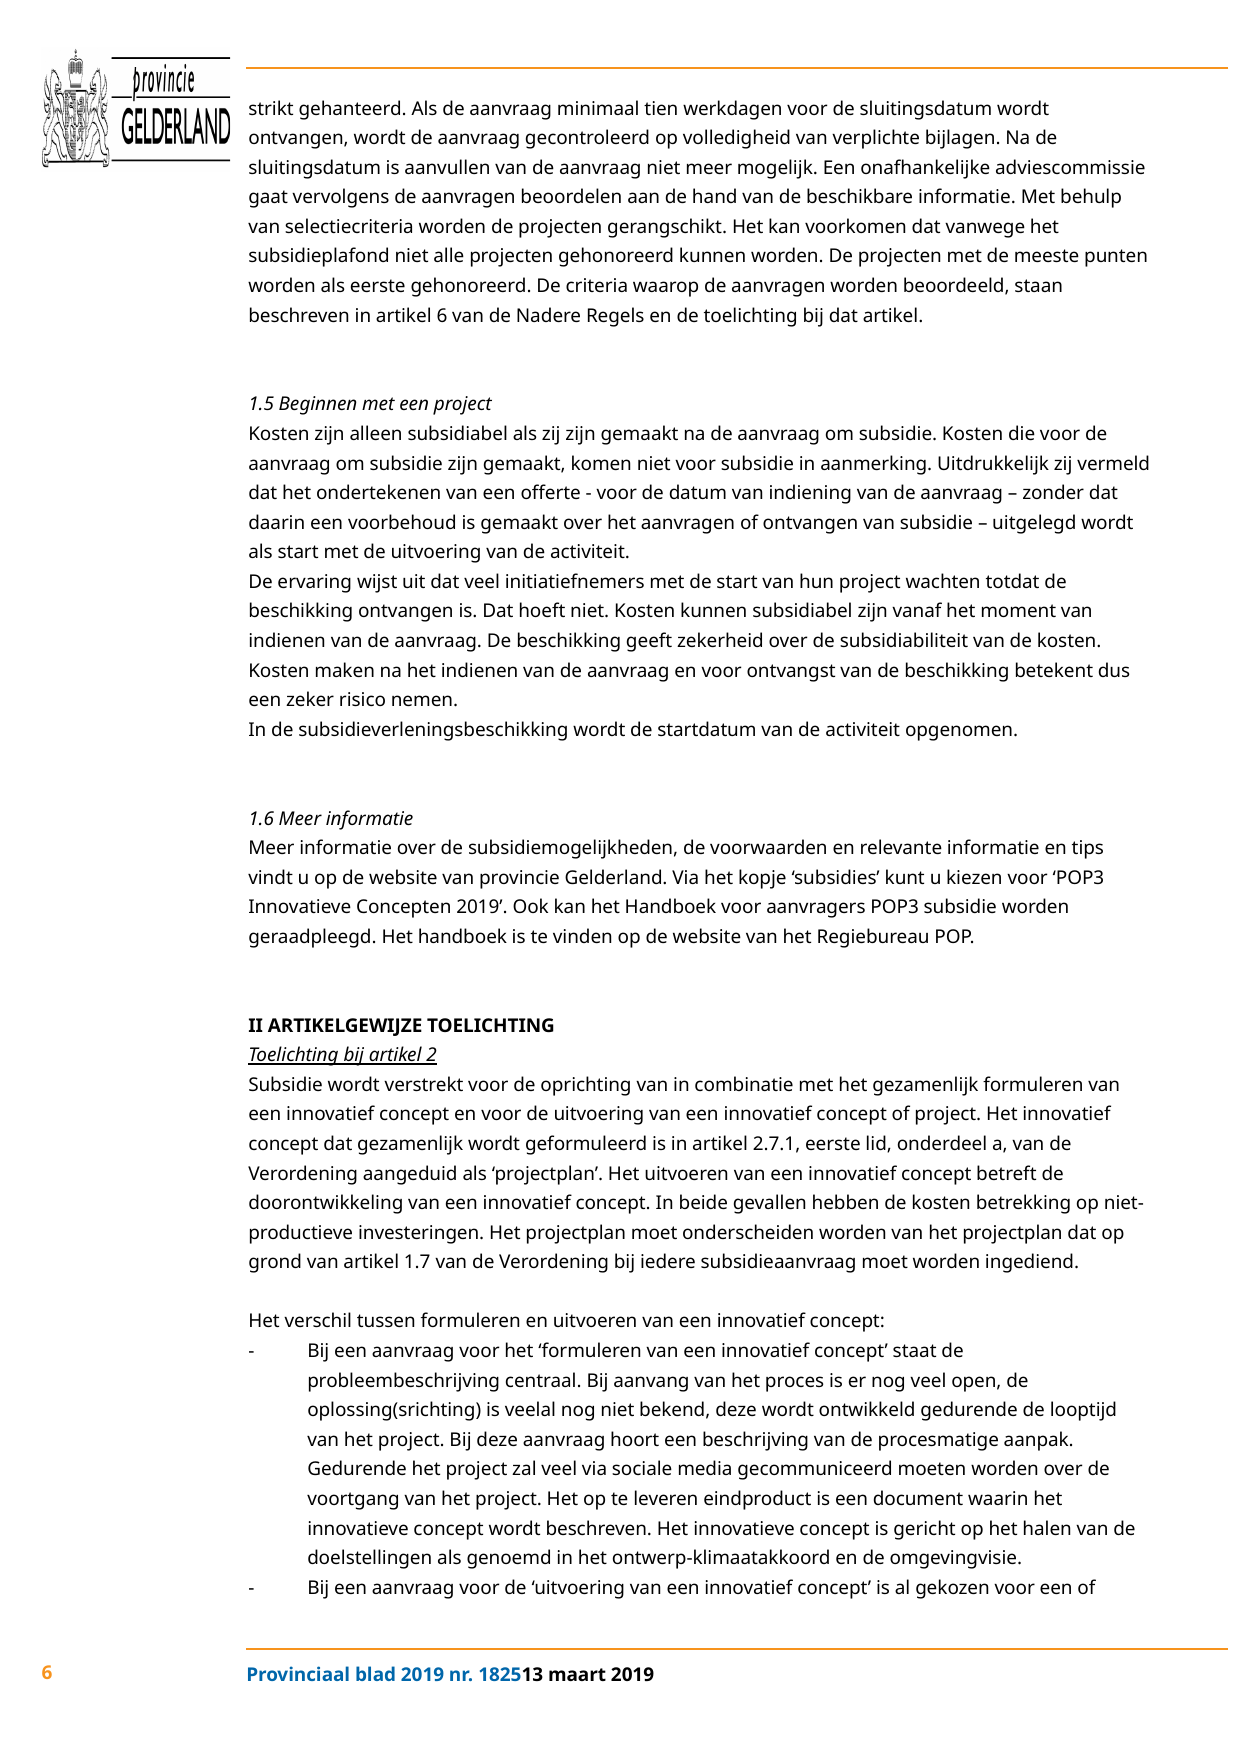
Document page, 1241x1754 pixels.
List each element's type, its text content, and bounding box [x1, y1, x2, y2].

list Bij een aanvraag voor het ‘formuleren van een innovatief concept’ staat de probleembeschrijving centraal. Bij aanvang van het proces is er nog veel open, de oplossing(srichting) is veelal nog niet bekend, deze wordt ontwikkeld gedurende de looptijd van het project. Bij deze aanvraag hoort een beschrijving van de procesmatige aanpak. Gedurende het project zal veel via sociale media gecommuniceerd moeten worden over de voortgang van het project. Het op te leveren eindproduct is een document waarin het innovatieve concept wordt beschreven. Het innovatieve concept is gericht op het halen van de doelstellingen als genoemd in het ontwerp-klimaatakkoord en de omgevingvisie. [248, 1337, 1152, 1570]
text Het verschil tussen formuleren en uitvoeren van een innovatief concept: [248, 1308, 1152, 1333]
text Toelichting bij artikel 2 [248, 1041, 1152, 1067]
text II ARTIKELGEWIJZE TOELICHTING [248, 1012, 1152, 1038]
picture [41, 47, 231, 172]
text Subsidie wordt verstrekt voor de oprichting van in combinatie met het gezamenlijk formuleren van een innovatief concept en voor de uitvoering van een innovatief concept of project. Het innovatief concept dat gezamenlijk wordt geformuleerd is in artikel 2.7.1, eerste lid, onderdeel a, van de Verordening aangeduid als ‘projectplan’. Het uitvoeren van een innovatief concept betreft de doorontwikkeling van een innovatief concept. In beide gevallen hebben de kosten betrekking op niet-productieve investeringen. Het projectplan moet onderscheiden worden van het projectplan dat op grond van artikel 1.7 van de Verordening bij iedere subsidieaanvraag moet worden ingediend. [248, 1071, 1152, 1274]
text De ervaring wijst uit dat veel initiatiefnemers met de start van hun project wachten totdat de beschikking ontvangen is. Dat hoeft niet. Kosten kunnen subsidiabel zijn vanaf het moment van indienen van de aanvraag. De beschikking geeft zekerheid over de subsidiabiliteit van de kosten. Kosten maken na het indienen van de aanvraag en voor ontvangst van de beschikking betekent dus een zeker risico nemen. [248, 568, 1152, 712]
list Bij een aanvraag voor de ‘uitvoering van een innovatief concept’ is al gekozen voor een of [248, 1574, 1152, 1600]
text 1.5 Beginnen met een project [248, 391, 1152, 416]
text In de subsidieverleningsbeschikking wordt de startdatum van de activiteit opgenomen. [248, 716, 1152, 742]
text strikt gehanteerd. Als de aanvraag minimaal tien werkdagen voor de sluitingsdatum wordt ontvangen, wordt de aanvraag gecontroleerd op volledigheid van verplichte bijlagen. Na de sluitingsdatum is aanvullen van de aanvraag niet meer mogelijk. Een onafhankelijke adviescommissie gaat vervolgens de aanvragen beoordelen aan de hand van de beschikbare informatie. Met behulp van selectiecriteria worden de projecten gerangschikt. Het kan voorkomen dat vanwege het subsidieplafond niet alle projecten gehonoreerd kunnen worden. De projecten met de meeste punten worden als eerste gehonoreerd. De criteria waarop de aanvragen worden beoordeeld, staan beschreven in artikel 6 van de Nadere Regels en de toelichting bij dat artikel. [248, 95, 1152, 328]
text Meer informatie over de subsidiemogelijkheden, de voorwaarden en relevante informatie en tips vindt u op de website van provincie Gelderland. Via het kopje ‘subsidies’ kunt u kiezen voor ‘POP3 Innovatieve Concepten 2019’. Ook kan het Handboek voor aanvragers POP3 subsidie worden geraadpleegd. Het handboek is te vinden op de website van het Regiebureau POP. [248, 834, 1152, 949]
text 1.6 Meer informatie [248, 805, 1152, 831]
text Kosten zijn alleen subsidiabel als zij zijn gemaakt na de aanvraag om subsidie. Kosten die voor de aanvraag om subsidie zijn gemaakt, komen niet voor subsidie in aanmerking. Uitdrukkelijk zij vermeld dat het ondertekenen van een offerte - voor de datum van indiening van de aanvraag – zonder dat daarin een voorbehoud is gemaakt over het aanvragen of ontvangen van subsidie – uitgelegd wordt als start met de uitvoering van de activiteit. [248, 420, 1152, 564]
